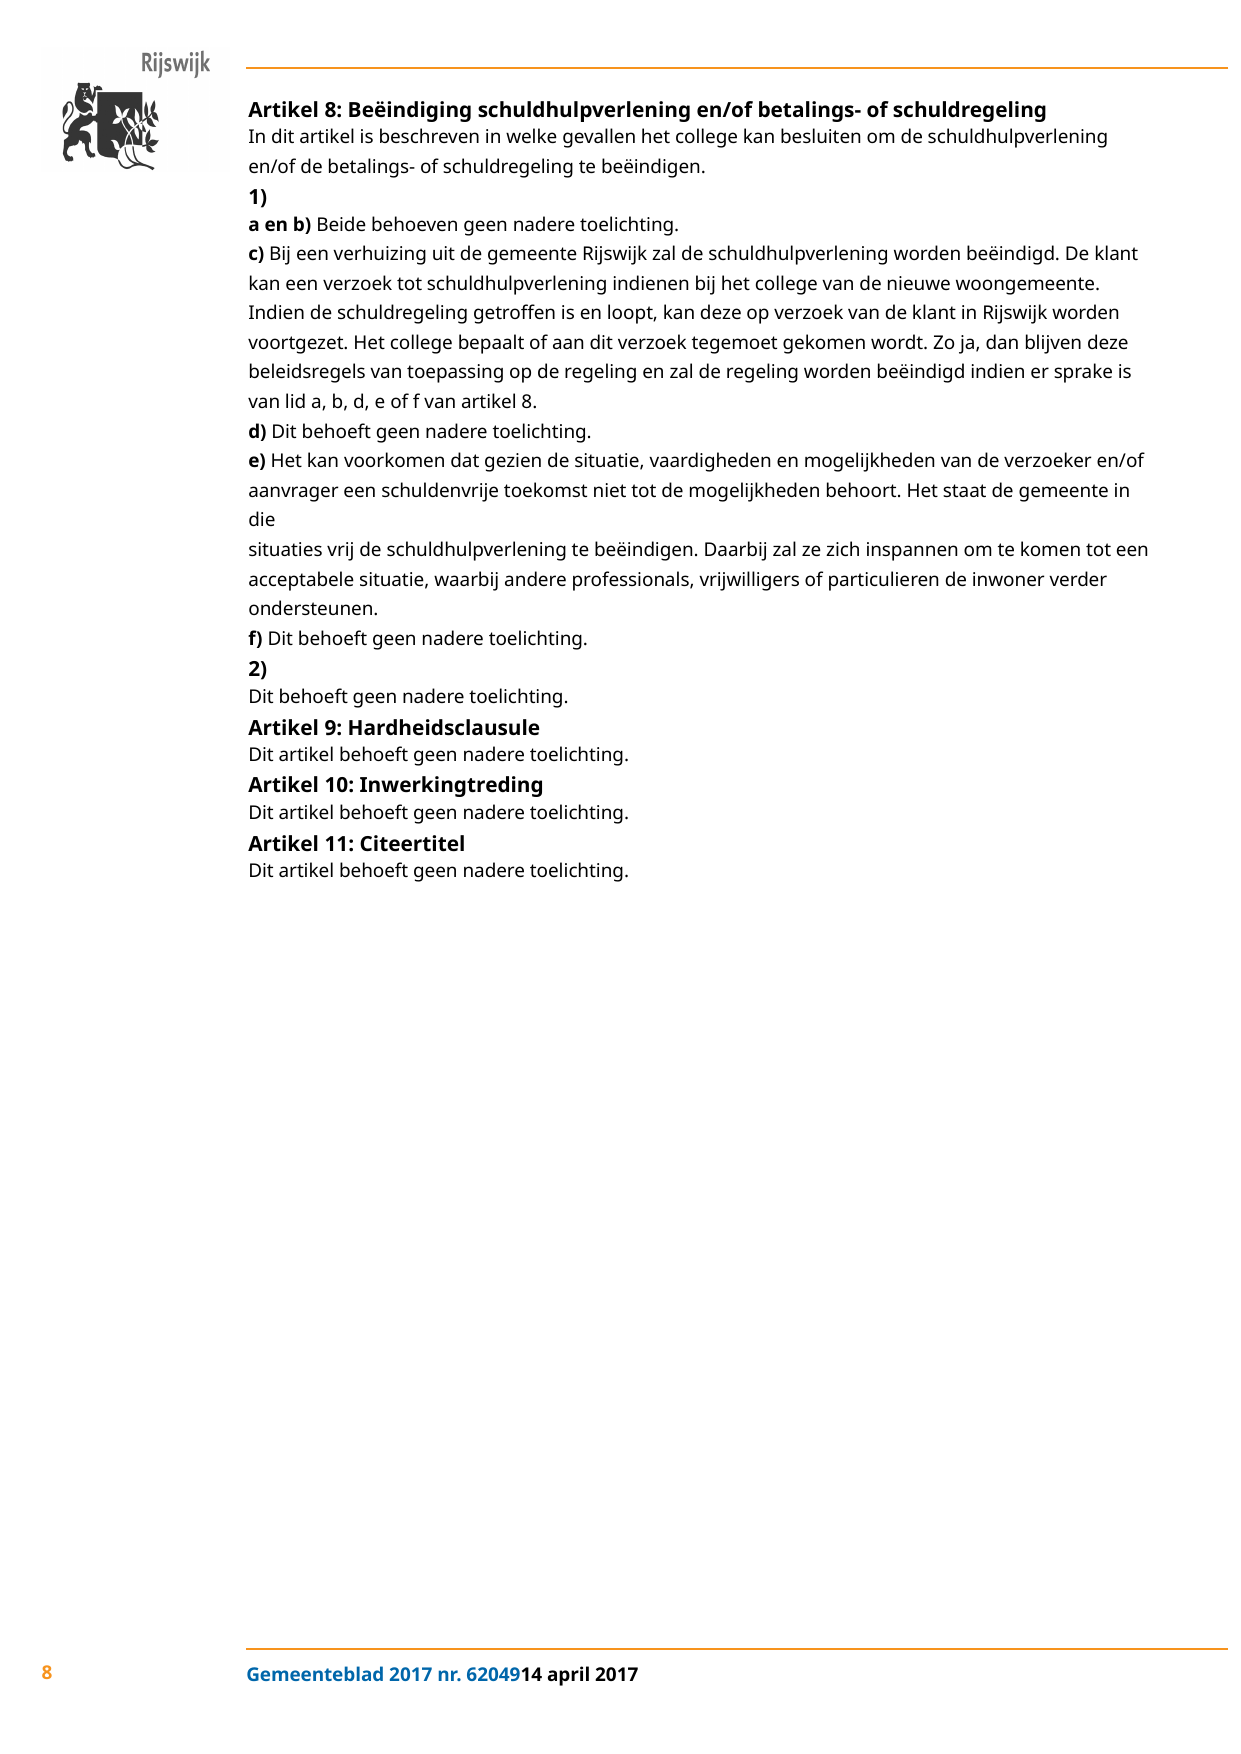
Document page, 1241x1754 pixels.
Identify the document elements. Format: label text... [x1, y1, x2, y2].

text en/of de betalings- of schuldregeling te beëindigen. [248, 153, 1152, 178]
text c) Bij een verhuizing uit de gemeente Rijswijk zal de schuldhulpverlening worden beëindigd. De klant [248, 240, 1152, 266]
text beleidsregels van toepassing op de regeling en zal de regeling worden beëindigd indien er sprake is [248, 359, 1152, 384]
text Artikel 11: Citeertitel [248, 829, 1152, 857]
text Artikel 9: Hardheidsclausule [248, 713, 1152, 741]
text 2) [248, 654, 1152, 683]
text Dit artikel behoeft geen nadere toelichting. [248, 741, 1152, 767]
text voortgezet. Het college bepaalt of aan dit verzoek tegemoet gekomen wordt. Zo ja, dan blijven deze [248, 329, 1152, 355]
text Indien de schuldregeling getroffen is en loopt, kan deze op verzoek van de klant in Rijswijk worden [248, 299, 1152, 325]
text In dit artikel is beschreven in welke gevallen het college kan besluiten om de schuldhulpverlening [248, 123, 1152, 149]
text Artikel 8: Beëindiging schuldhulpverlening en/of betalings- of schuldregeling [248, 95, 1152, 123]
text kan een verzoek tot schuldhulpverlening indienen bij het college van de nieuwe woongemeente. [248, 270, 1152, 296]
text 1) [248, 182, 1152, 211]
text a en b) Beide behoeven geen nadere toelichting. [248, 211, 1152, 237]
text ondersteunen. [248, 595, 1152, 621]
text f) Dit behoeft geen nadere toelichting. [248, 625, 1152, 651]
text Dit artikel behoeft geen nadere toelichting. [248, 857, 1152, 883]
text Artikel 10: Inwerkingtreding [248, 771, 1152, 799]
picture [41, 47, 231, 172]
text Dit artikel behoeft geen nadere toelichting. [248, 799, 1152, 825]
text e) Het kan voorkomen dat gezien de situatie, vaardigheden en mogelijkheden van de verzoeker en/of [248, 447, 1152, 473]
text situaties vrij de schuldhulpverlening te beëindigen. Daarbij zal ze zich inspannen om te komen tot een [248, 536, 1152, 562]
text d) Dit behoeft geen nadere toelichting. [248, 418, 1152, 444]
text Dit behoeft geen nadere toelichting. [248, 683, 1152, 709]
text van lid a, b, d, e of f van artikel 8. [248, 388, 1152, 414]
text aanvrager een schuldenvrije toekomst niet tot de mogelijkheden behoort. Het staat de gemeente in die [248, 477, 1152, 532]
text acceptabele situatie, waarbij andere professionals, vrijwilligers of particulieren de inwoner verder [248, 566, 1152, 592]
